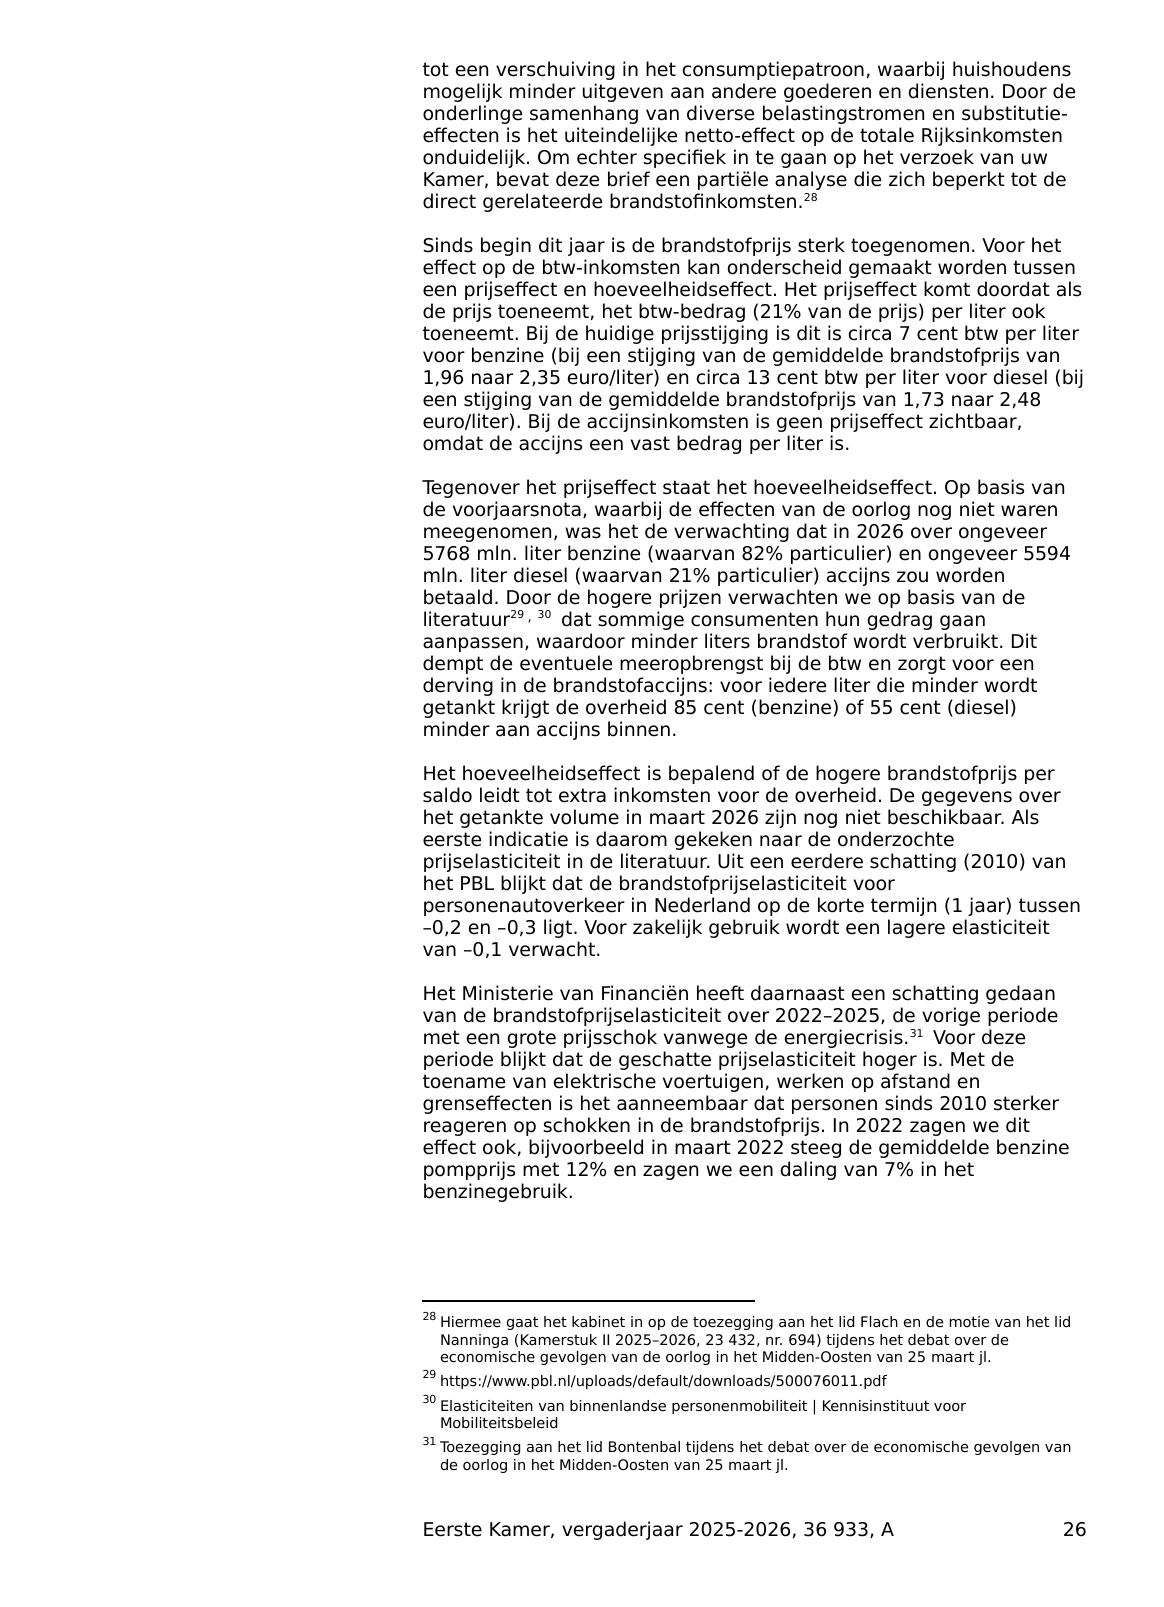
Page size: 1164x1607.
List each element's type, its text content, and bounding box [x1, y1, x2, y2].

text tot een verschuiving in het consumptiepatroon, waarbij huishoudens mogelijk minder uitgeven aan andere goederen en diensten. Door de onderlinge samenhang van diverse belastingstromen en substitutie-effecten is het uiteindelijke netto-effect op de totale Rijksinkomsten onduidelijk. Om echter specifiek in te gaan op het verzoek van uw Kamer, bevat deze brief een partiële analyse die zich beperkt tot de direct gerelateerde brandstofinkomsten. [422, 59, 1087, 213]
text Tegenover het prijseffect staat het hoeveelheidseffect. Op basis van de voorjaarsnota, waarbij de effecten van de oorlog nog niet waren meegenomen, was het de verwachting dat in 2026 over ongeveer 5768 mln. liter benzine (waarvan 82% particulier) en ongeveer 5594 mln. liter diesel (waarvan 21% particulier) accijns zou worden betaald. Door de hogere prijzen verwachten we op basis van de literatuur, dat sommige consumenten hun gedrag gaan aanpassen, waardoor minder liters brandstof wordt verbruikt. Dit dempt de eventuele meeropbrengst bij de btw en zorgt voor een derving in de brandstofaccijns: voor iedere liter die minder wordt getankt krijgt de overheid 85 cent (benzine) of 55 cent (diesel) minder aan accijns binnen. [422, 477, 1087, 741]
text Toezegging aan het lid Bontenbal tijdens het debat over de economische gevolgen van de oorlog in het Midden-Oosten van 25 maart jl. [422, 1435, 1087, 1474]
text Het hoeveelheidseffect is bepalend of de hogere brandstofprijs per saldo leidt tot extra inkomsten voor de overheid. De gegevens over het getankte volume in maart 2026 zijn nog niet beschikbaar. Als eerste indicatie is daarom gekeken naar de onderzochte prijselasticiteit in de literatuur. Uit een eerdere schatting (2010) van het PBL blijkt dat de brandstofprijselasticiteit voor personenautoverkeer in Nederland op de korte termijn (1 jaar) tussen –0,2 en –0,3 ligt. Voor zakelijk gebruik wordt een lagere elasticiteit van –0,1 verwacht. [422, 763, 1087, 961]
text Het Ministerie van Financiën heeft daarnaast een schatting gedaan van de brandstofprijselasticiteit over 2022–2025, de vorige periode met een grote prijsschok vanwege de energiecrisis. Voor deze periode blijkt dat de geschatte prijselasticiteit hoger is. Met de toename van elektrische voertuigen, werken op afstand en grenseffecten is het aanneembaar dat personen sinds 2010 sterker reageren op schokken in de brandstofprijs. In 2022 zagen we dit effect ook, bijvoorbeeld in maart 2022 steeg de gemiddelde benzine pompprijs met 12% en zagen we een daling van 7% in het benzinegebruik. [422, 983, 1087, 1203]
text https://www.pbl.nl/uploads/default/downloads/500076011.pdf [422, 1368, 1087, 1391]
text Sinds begin dit jaar is de brandstofprijs sterk toegenomen. Voor het effect op de btw-inkomsten kan onderscheid gemaakt worden tussen een prijseffect en hoeveelheidseffect. Het prijseffect komt doordat als de prijs toeneemt, het btw-bedrag (21% van de prijs) per liter ook toeneemt. Bij de huidige prijsstijging is dit is circa 7 cent btw per liter voor benzine (bij een stijging van de gemiddelde brandstofprijs van 1,96 naar 2,35 euro/liter) en circa 13 cent btw per liter voor diesel (bij een stijging van de gemiddelde brandstofprijs van 1,73 naar 2,48 euro/liter). Bij de accijnsinkomsten is geen prijseffect zichtbaar, omdat de accijns een vast bedrag per liter is. [422, 235, 1087, 455]
text Hiermee gaat het kabinet in op de toezegging aan het lid Flach en de motie van het lid Nanninga (Kamerstuk II 2025–2026, 23 432, nr. 694) tijdens het debat over de economische gevolgen van de oorlog in het Midden-Oosten van 25 maart jl. [422, 1310, 1087, 1366]
text Elasticiteiten van binnenlandse personenmobiliteit | Kennisinstituut voor Mobiliteitsbeleid [422, 1393, 1087, 1432]
